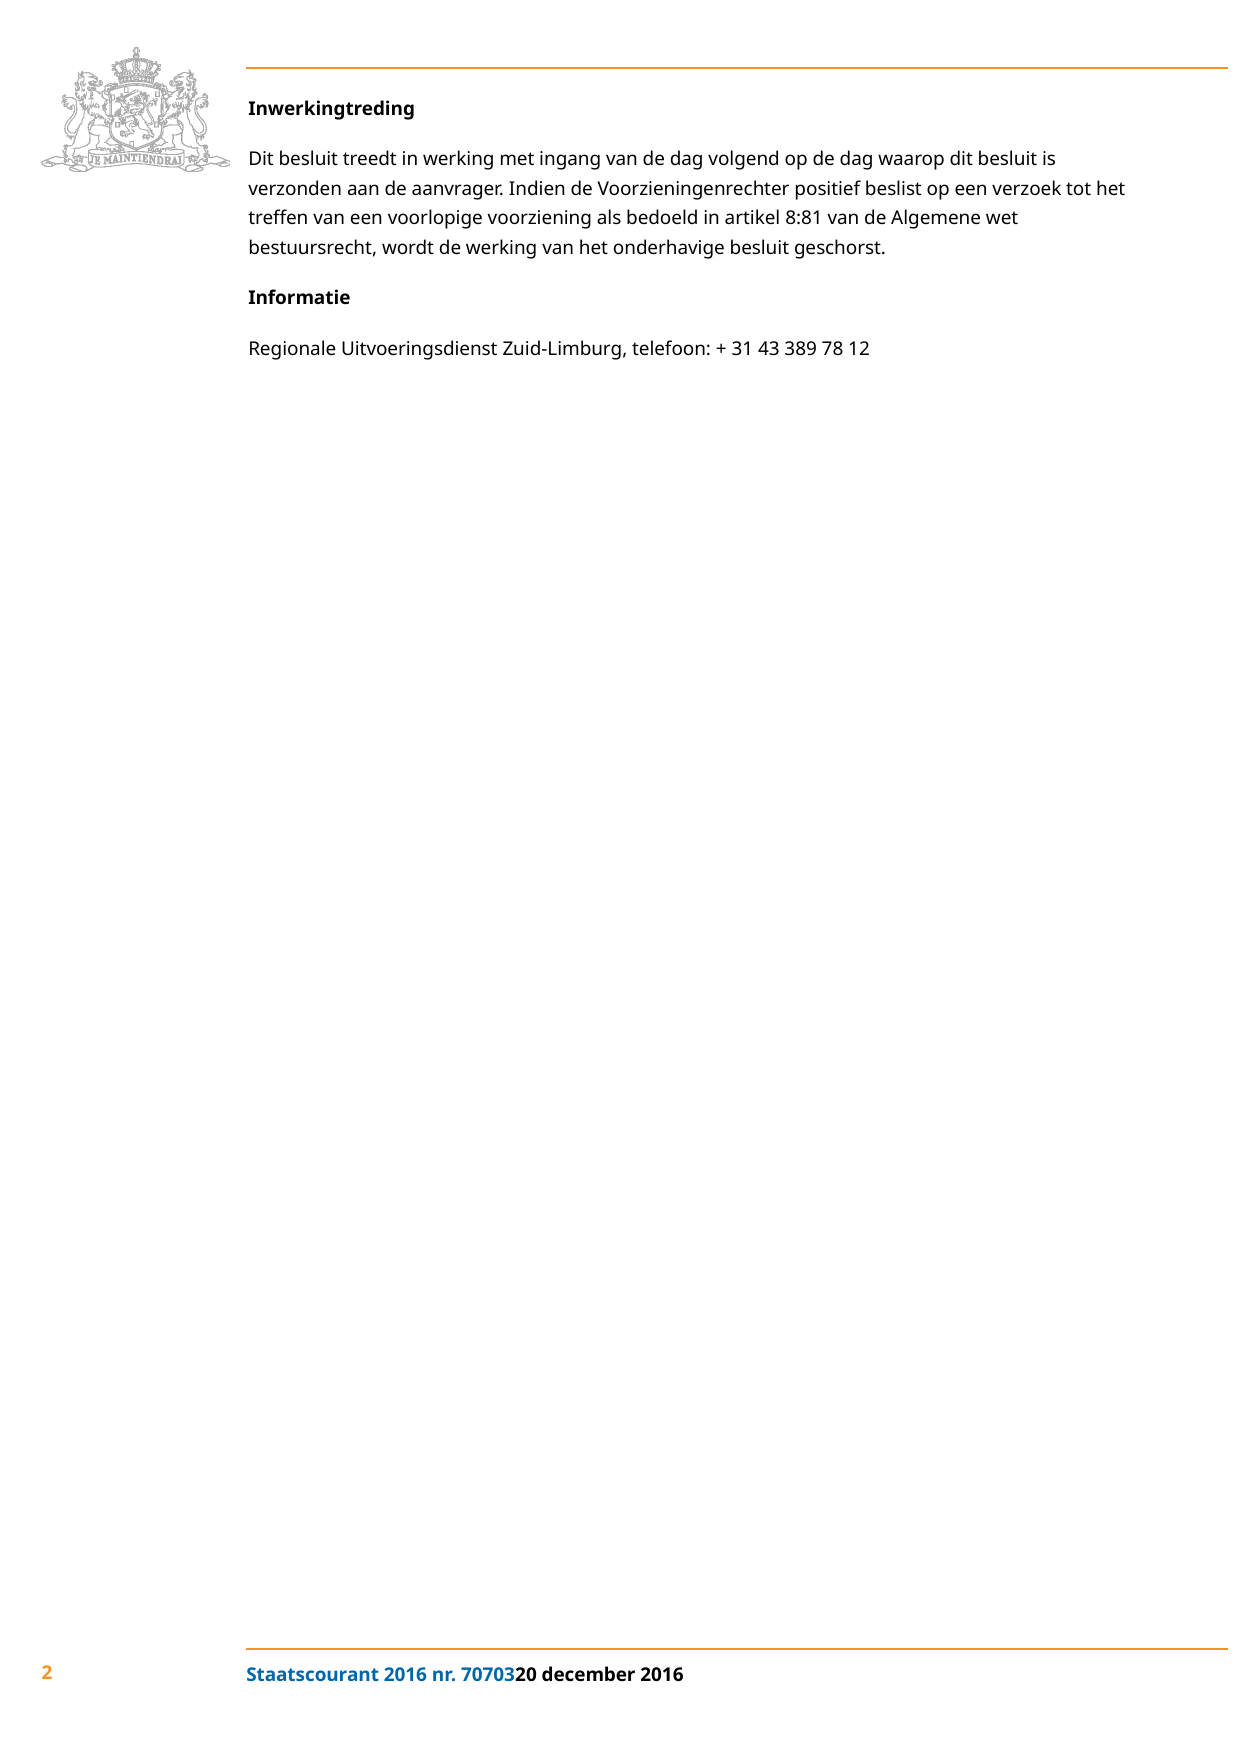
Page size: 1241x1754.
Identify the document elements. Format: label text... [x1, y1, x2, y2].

text Regionale Uitvoeringsdienst Zuid-Limburg, telefoon: + 31 43 389 78 12 [248, 335, 1152, 361]
text Inwerkingtreding [248, 95, 1152, 121]
text Dit besluit treedt in werking met ingang van de dag volgend op de dag waarop dit besluit is verzonden aan de aanvrager. Indien de Voorzieningenrechter positief beslist op een verzoek tot het treffen van een voorlopige voorziening als bedoeld in artikel 8:81 van de Algemene wet bestuursrecht, wordt de werking van het onderhavige besluit geschorst. [248, 145, 1152, 260]
text Informatie [248, 284, 1152, 310]
picture [41, 47, 231, 172]
